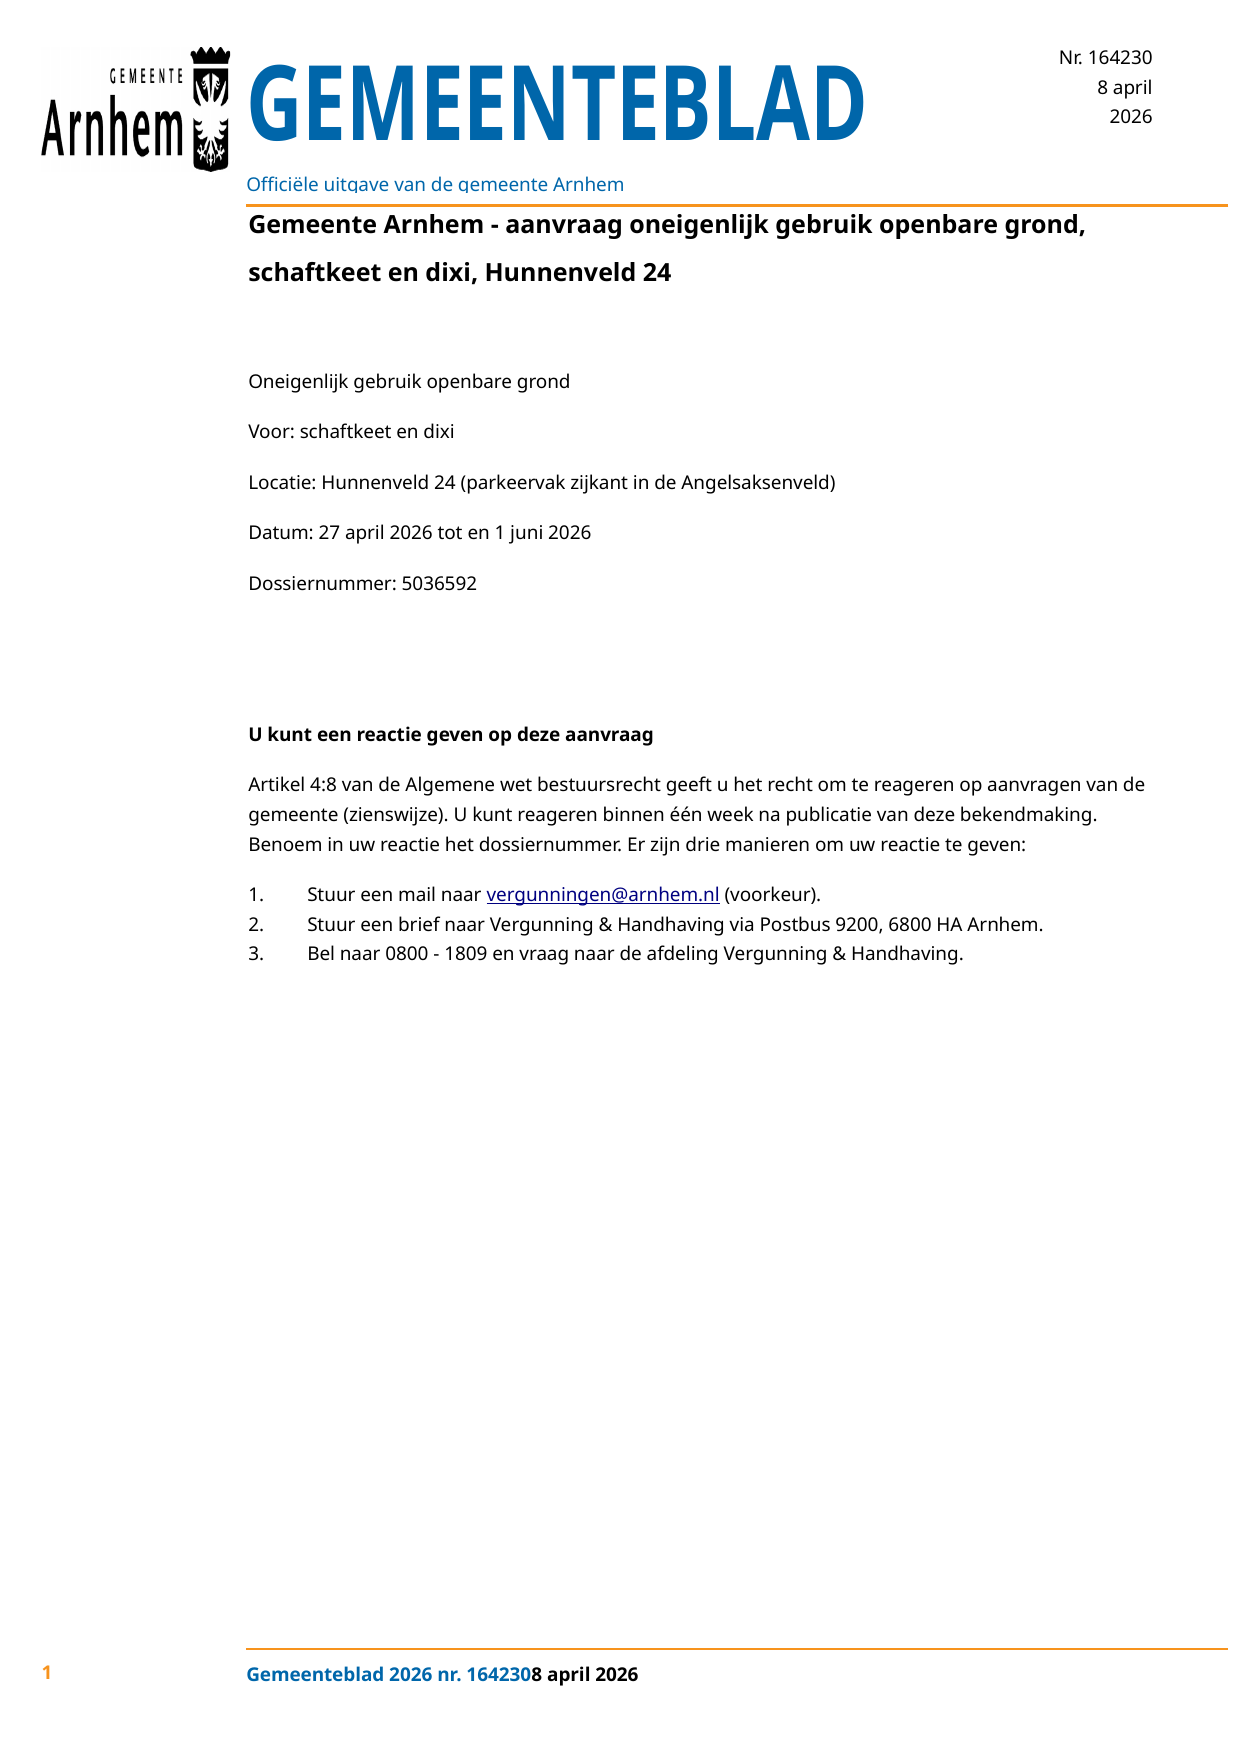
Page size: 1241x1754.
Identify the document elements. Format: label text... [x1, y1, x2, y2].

text Datum: 27 april 2026 tot en 1 juni 2026 [248, 519, 1152, 545]
text Voor: schaftkeet en dixi [248, 419, 1152, 444]
text U kunt een reactie geven op deze aanvraag [248, 721, 1152, 747]
list Bel naar 0800 - 1809 en vraag naar de afdeling Vergunning & Handhaving. [248, 940, 1152, 966]
text Locatie: Hunnenveld 24 (parkeervak zijkant in de Angelsaksenveld) [248, 469, 1152, 495]
picture [41, 47, 231, 172]
list Stuur een mail naar vergunningen@arnhem.nl (voorkeur). [248, 881, 1152, 907]
list Stuur een brief naar Vergunning & Handhaving via Postbus 9200, 6800 HA Arnhem. [248, 911, 1152, 937]
text Gemeente Arnhem - aanvraag oneigenlijk gebruik openbare grond, schaftkeet en dixi, Hunnenveld 24 [248, 207, 1152, 288]
text Dossiernummer: 5036592 [248, 570, 1152, 596]
text Oneigenlijk gebruik openbare grond [248, 368, 1152, 394]
text Artikel 4:8 van de Algemene wet bestuursrecht geeft u het recht om te reageren op aanvragen van de gemeente (zienswijze). U kunt reageren binnen één week na publicatie van deze bekendmaking. Benoem in uw reactie het dossiernummer. Er zijn drie manieren om uw reactie te geven: [248, 772, 1152, 857]
